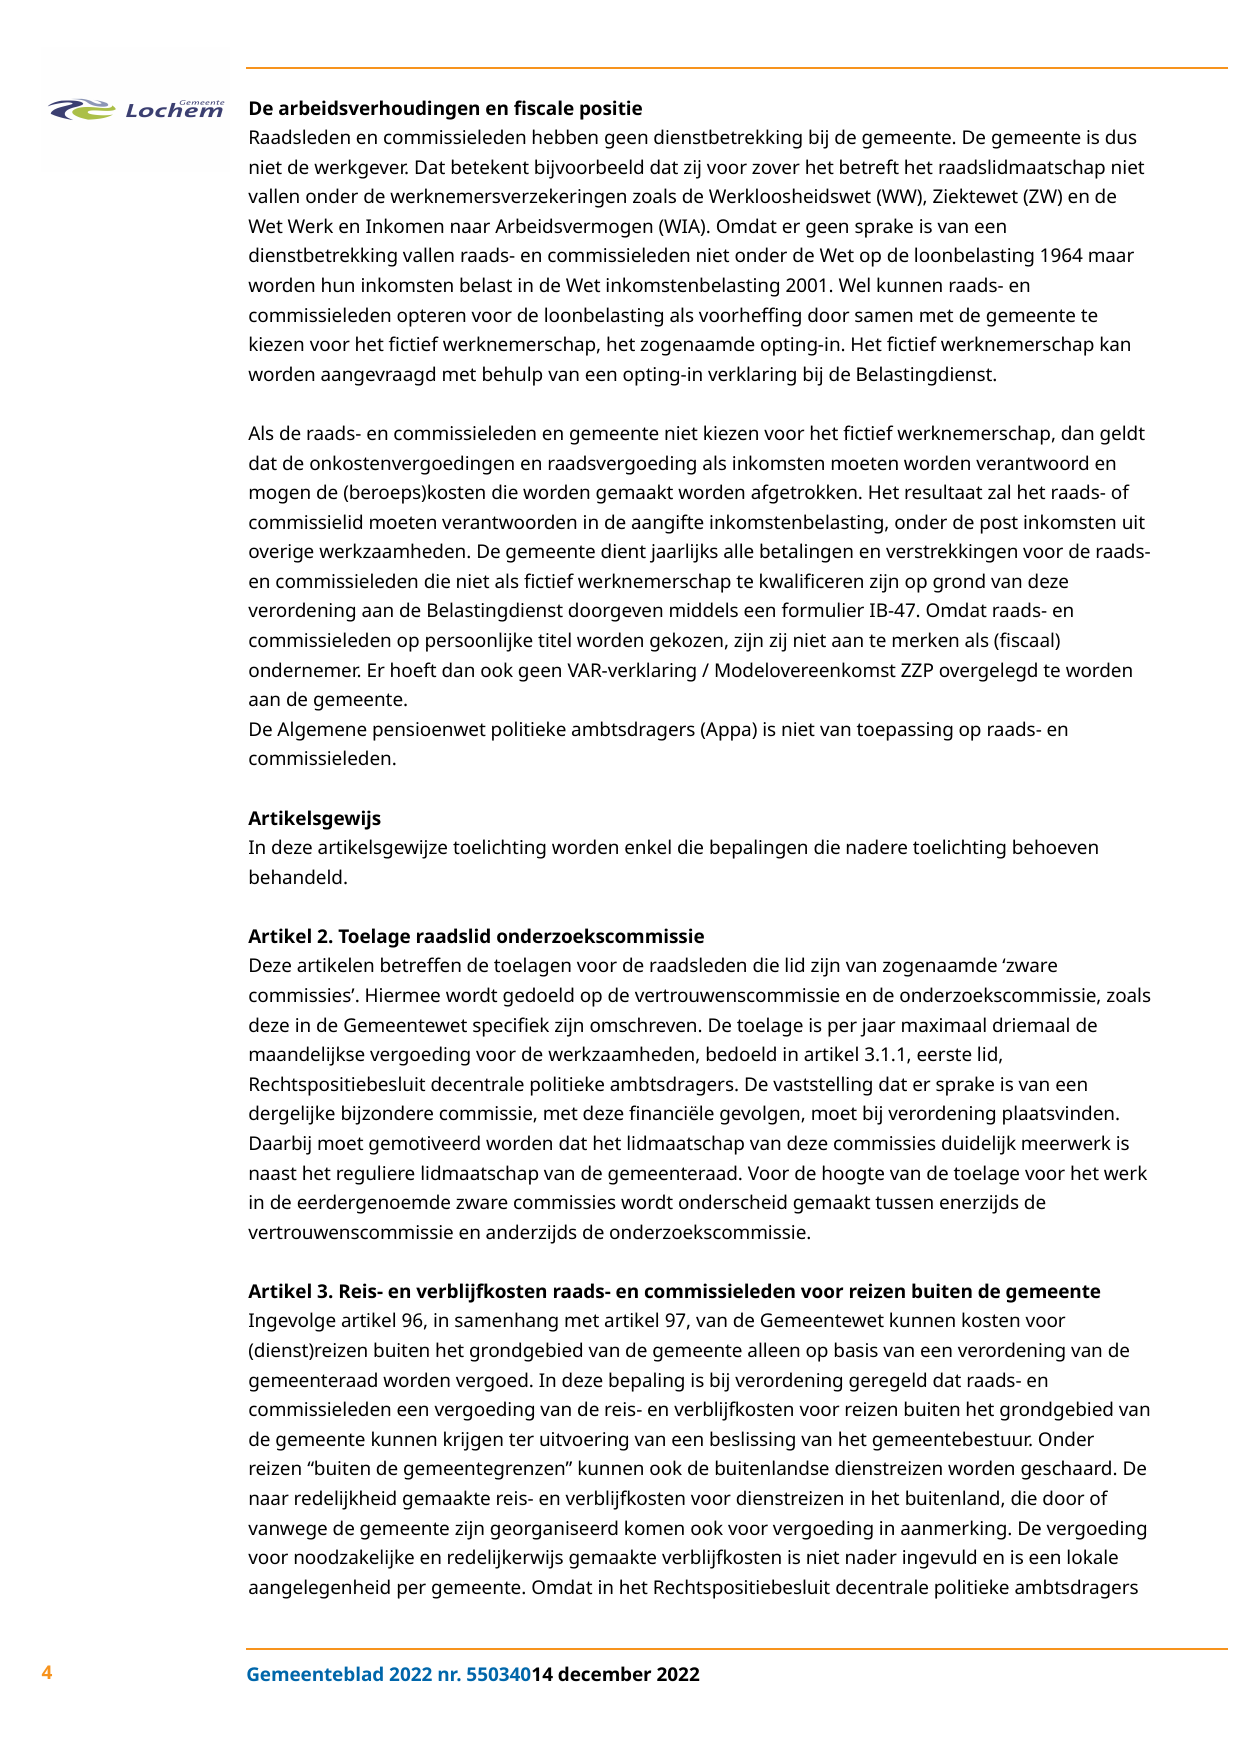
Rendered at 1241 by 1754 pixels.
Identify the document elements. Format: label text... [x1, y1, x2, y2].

text Raadsleden en commissieleden hebben geen dienstbetrekking bij de gemeente. De gemeente is dus niet de werkgever. Dat betekent bijvoorbeeld dat zij voor zover het betreft het raadslidmaatschap niet vallen onder de werknemersverzekeringen zoals de Werkloosheidswet (WW), Ziektewet (ZW) en de Wet Werk en Inkomen naar Arbeidsvermogen (WIA). Omdat er geen sprake is van een dienstbetrekking vallen raads- en commissieleden niet onder de Wet op de loonbelasting 1964 maar worden hun inkomsten belast in de Wet inkomstenbelasting 2001. Wel kunnen raads- en commissieleden opteren voor de loonbelasting als voorheffing door samen met de gemeente te kiezen voor het fictief werknemerschap, het zogenaamde opting-in. Het fictief werknemerschap kan worden aangevraagd met behulp van een opting-in verklaring bij de Belastingdienst. [248, 124, 1152, 387]
text Artikelsgewijs [248, 805, 1152, 831]
text Deze artikelen betreffen de toelagen voor de raadsleden die lid zijn van zogenaamde ‘zware commissies’. Hiermee wordt gedoeld op de vertrouwenscommissie en de onderzoekscommissie, zoals deze in de Gemeentewet specifiek zijn omschreven. De toelage is per jaar maximaal driemaal de maandelijkse vergoeding voor de werkzaamheden, bedoeld in artikel 3.1.1, eerste lid, Rechtspositiebesluit decentrale politieke ambtsdragers. De vaststelling dat er sprake is van een dergelijke bijzondere commissie, met deze financiële gevolgen, moet bij verordening plaatsvinden. Daarbij moet gemotiveerd worden dat het lidmaatschap van deze commissies duidelijk meerwerk is naast het reguliere lidmaatschap van de gemeenteraad. Voor de hoogte van de toelage voor het werk in de eerdergenoemde zware commissies wordt onderscheid gemaakt tussen enerzijds de vertrouwenscommissie en anderzijds de onderzoekscommissie. [248, 953, 1152, 1245]
text Artikel 3. Reis- en verblijfkosten raads- en commissieleden voor reizen buiten de gemeente [248, 1278, 1152, 1304]
text Als de raads- en commissieleden en gemeente niet kiezen voor het fictief werknemerschap, dan geldt dat de onkostenvergoedingen en raadsvergoeding als inkomsten moeten worden verantwoord en mogen de (beroeps)kosten die worden gemaakt worden afgetrokken. Het resultaat zal het raads- of commissielid moeten verantwoorden in de aangifte inkomstenbelasting, onder de post inkomsten uit overige werkzaamheden. De gemeente dient jaarlijks alle betalingen en verstrekkingen voor de raads- en commissieleden die niet als fictief werknemerschap te kwalificeren zijn op grond van deze verordening aan de Belastingdienst doorgeven middels een formulier IB-47. Omdat raads- en commissieleden op persoonlijke titel worden gekozen, zijn zij niet aan te merken als (fiscaal) ondernemer. Er hoeft dan ook geen VAR-verklaring / Modelovereenkomst ZZP overgelegd te worden aan de gemeente. [248, 420, 1152, 712]
text Ingevolge artikel 96, in samenhang met artikel 97, van de Gemeentewet kunnen kosten voor (dienst)reizen buiten het grondgebied van de gemeente alleen op basis van een verordening van de gemeenteraad worden vergoed. In deze bepaling is bij verordening geregeld dat raads- en commissieleden een vergoeding van de reis- en verblijfkosten voor reizen buiten het grondgebied van de gemeente kunnen krijgen ter uitvoering van een beslissing van het gemeentebestuur. Onder reizen “buiten de gemeentegrenzen” kunnen ook de buitenlandse dienstreizen worden geschaard. De naar redelijkheid gemaakte reis- en verblijfkosten voor dienstreizen in het buitenland, die door of vanwege de gemeente zijn georganiseerd komen ook voor vergoeding in aanmerking. De vergoeding voor noodzakelijke en redelijkerwijs gemaakte verblijfkosten is niet nader ingevuld en is een lokale aangelegenheid per gemeente. Omdat in het Rechtspositiebesluit decentrale politieke ambtsdragers [248, 1308, 1152, 1600]
picture [41, 47, 231, 172]
text De Algemene pensioenwet politieke ambtsdragers (Appa) is niet van toepassing op raads- en commissieleden. [248, 716, 1152, 771]
text De arbeidsverhoudingen en fiscale positie [248, 95, 1152, 121]
text In deze artikelsgewijze toelichting worden enkel die bepalingen die nadere toelichting behoeven behandeld. [248, 834, 1152, 890]
text Artikel 2. Toelage raadslid onderzoekscommissie [248, 923, 1152, 949]
